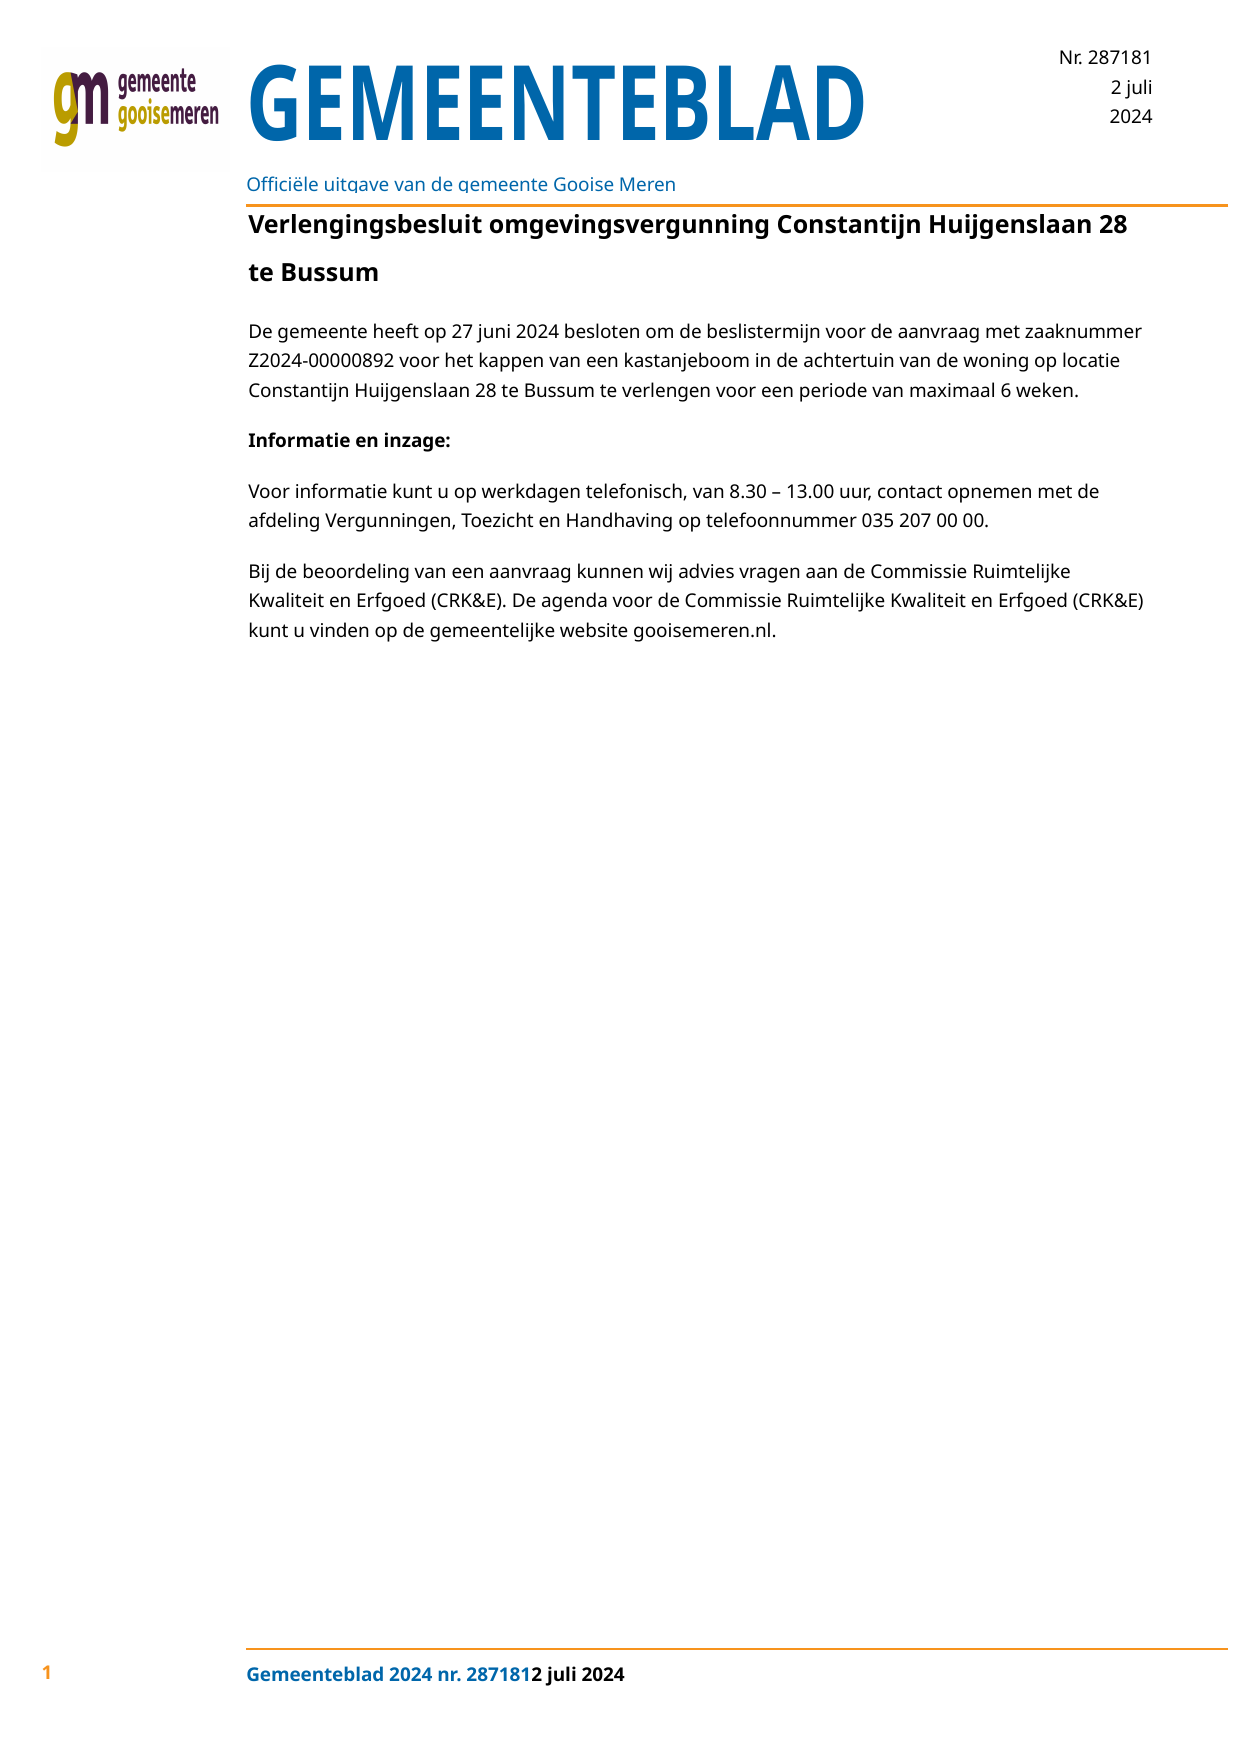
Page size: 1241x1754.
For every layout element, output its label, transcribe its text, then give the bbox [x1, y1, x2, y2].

text Informatie en inzage: [248, 427, 1152, 453]
text Voor informatie kunt u op werkdagen telefonisch, van 8.30 – 13.00 uur, contact opnemen met de afdeling Vergunningen, Toezicht en Handhaving op telefoonnummer 035 207 00 00. [248, 478, 1152, 533]
text Verlengingsbesluit omgevingsvergunning Constantijn Huijgenslaan 28 te Bussum [248, 207, 1152, 288]
text De gemeente heeft op 27 juni 2024 besloten om de beslistermijn voor de aanvraag met zaaknummer Z2024-00000892 voor het kappen van een kastanjeboom in de achtertuin van de woning op locatie Constantijn Huijgenslaan 28 te Bussum te verlengen voor een periode van maximaal 6 weken. [248, 318, 1152, 403]
text Bij de beoordeling van een aanvraag kunnen wij advies vragen aan de Commissie Ruimtelijke Kwaliteit en Erfgoed (CRK&E). De agenda voor de Commissie Ruimtelijke Kwaliteit en Erfgoed (CRK&E) kunt u vinden op de gemeentelijke website gooisemeren.nl. [248, 558, 1152, 643]
picture [41, 47, 231, 172]
